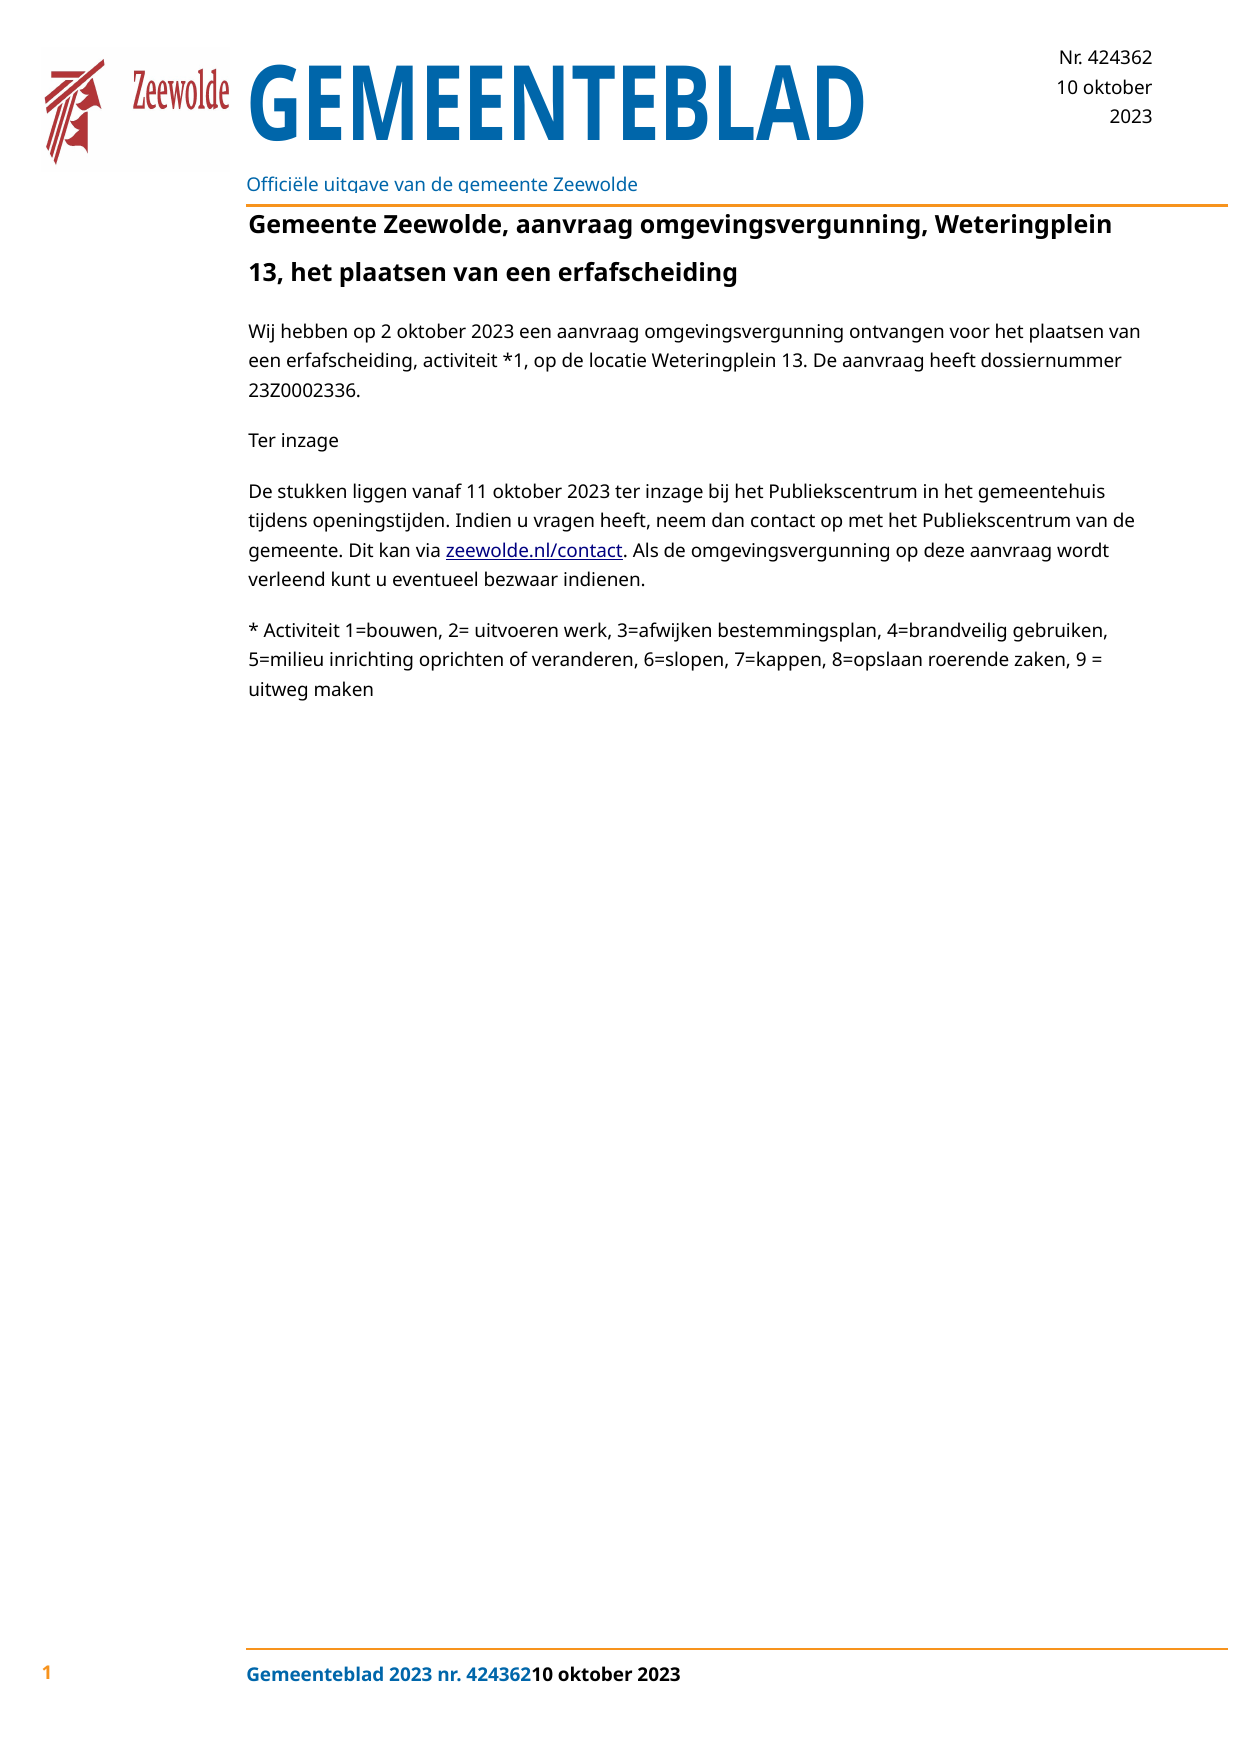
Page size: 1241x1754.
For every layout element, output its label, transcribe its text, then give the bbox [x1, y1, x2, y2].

text * Activiteit 1=bouwen, 2= uitvoeren werk, 3=afwijken bestemmingsplan, 4=brandveilig gebruiken, 5=milieu inrichting oprichten of veranderen, 6=slopen, 7=kappen, 8=opslaan roerende zaken, 9 = uitweg maken [248, 617, 1152, 702]
text Ter inzage [248, 427, 1152, 453]
text Wij hebben op 2 oktober 2023 een aanvraag omgevingsvergunning ontvangen voor het plaatsen van een erfafscheiding, activiteit *1, op de locatie Weteringplein 13. De aanvraag heeft dossiernummer 23Z0002336. [248, 318, 1152, 403]
picture [41, 47, 231, 172]
text De stukken liggen vanaf 11 oktober 2023 ter inzage bij het Publiekscentrum in het gemeentehuis tijdens openingstijden. Indien u vragen heeft, neem dan contact op met het Publiekscentrum van de gemeente. Dit kan via zeewolde.nl/contact. Als de omgevingsvergunning op deze aanvraag wordt verleend kunt u eventueel bezwaar indienen. [248, 478, 1152, 592]
text Gemeente Zeewolde, aanvraag omgevingsvergunning, Weteringplein 13, het plaatsen van een erfafscheiding [248, 207, 1152, 288]
